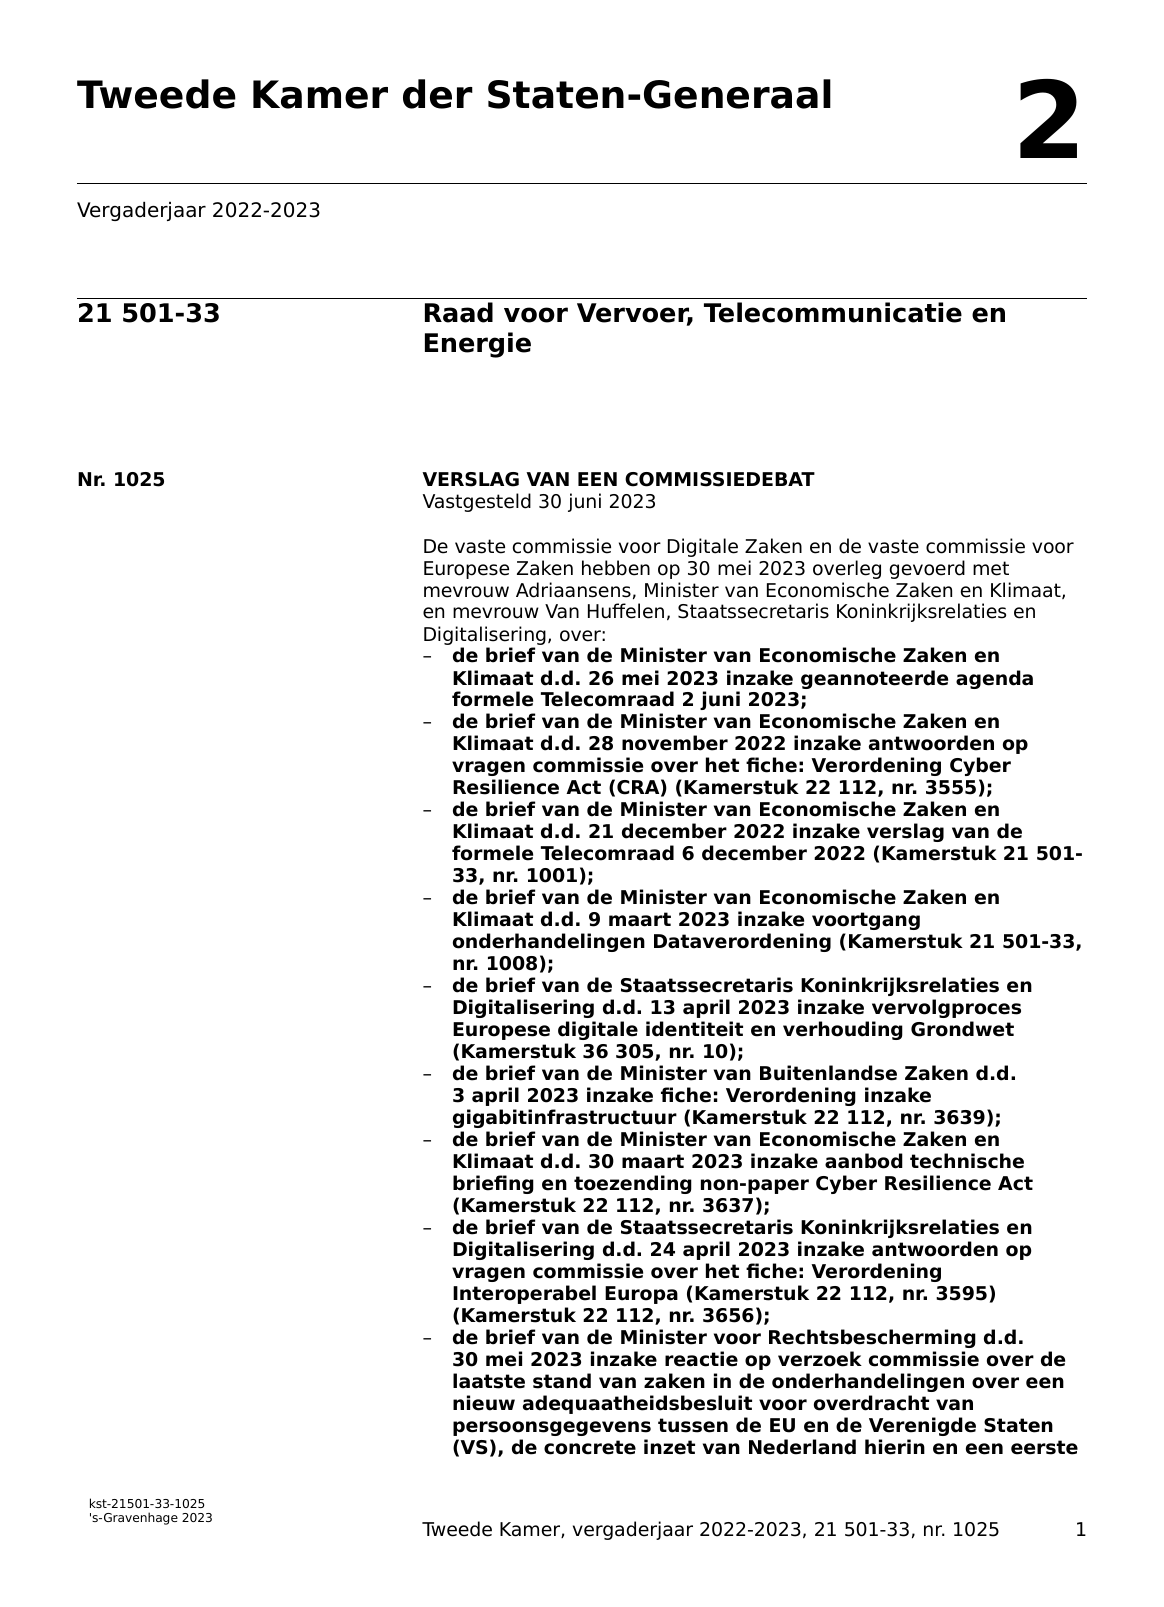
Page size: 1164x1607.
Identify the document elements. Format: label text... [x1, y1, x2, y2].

text De vaste commissie voor Digitale Zaken en de vaste commissie voor Europese Zaken hebben op 30 mei 2023 overleg gevoerd met mevrouw Adriaansens, Minister van Economische Zaken en Klimaat, en mevrouw Van Huffelen, Staatssecretaris Koninkrijksrelaties en Digitalisering, over: [422, 536, 1087, 645]
text – de brief van de Minister van Economische Zaken en Klimaat d.d. 21 december 2022 inzake verslag van de formele Telecomraad 6 december 2022 (Kamerstuk 21 501-33, nr. 1001); [422, 799, 1087, 887]
text – de brief van de Minister van Economische Zaken en Klimaat d.d. 26 mei 2023 inzake geannoteerde agenda formele Telecomraad 2 juni 2023; [422, 645, 1087, 711]
text kst-21501-33-1025 [88, 1497, 323, 1511]
text 's-Gravenhage 2023 [88, 1511, 323, 1525]
text – de brief van de Minister van Economische Zaken en Klimaat d.d. 28 november 2022 inzake antwoorden op vragen commissie over het fiche: Verordening Cyber Resilience Act (CRA) (Kamerstuk 22 112, nr. 3555); [422, 711, 1087, 799]
table_cell Vergaderjaar 2022-2023 [77, 184, 1087, 298]
subtitle 21 501-33 Raad voor Vervoer, Telecommunicatie en Energie [77, 299, 1087, 358]
subtitle Nr. 1025 VERSLAG VAN EEN COMMISSIEDEBAT [77, 469, 1087, 491]
text – de brief van de Minister van Buitenlandse Zaken d.d. 3 april 2023 inzake fiche: Verordening inzake gigabitinfrastructuur (Kamerstuk 22 112, nr. 3639); [422, 1063, 1087, 1129]
text – de brief van de Staatssecretaris Koninkrijksrelaties en Digitalisering d.d. 13 april 2023 inzake vervolgproces Europese digitale identiteit en verhouding Grondwet (Kamerstuk 36 305, nr. 10); [422, 975, 1087, 1063]
text – de brief van de Minister van Economische Zaken en Klimaat d.d. 30 maart 2023 inzake aanbod technische briefing en toezending non-paper Cyber Resilience Act (Kamerstuk 22 112, nr. 3637); [422, 1129, 1087, 1217]
text – de brief van de Staatssecretaris Koninkrijksrelaties en Digitalisering d.d. 24 april 2023 inzake antwoorden op vragen commissie over het fiche: Verordening Interoperabel Europa (Kamerstuk 22 112, nr. 3595) (Kamerstuk 22 112, nr. 3656); [422, 1217, 1087, 1327]
table_header Tweede Kamer der Staten-Generaal [77, 59, 886, 183]
table_header 2 [886, 59, 1087, 183]
text – de brief van de Minister voor Rechtsbescherming d.d. 30 mei 2023 inzake reactie op verzoek commissie over de laatste stand van zaken in de onderhandelingen over een nieuw adequaatheidsbesluit voor overdracht van persoonsgegevens tussen de EU en de Verenigde Staten (VS), de concrete inzet van Nederland hierin en een eerste [422, 1327, 1087, 1459]
text Vastgesteld 30 juni 2023 [422, 491, 1087, 513]
text – de brief van de Minister van Economische Zaken en Klimaat d.d. 9 maart 2023 inzake voortgang onderhandelingen Dataverordening (Kamerstuk 21 501-33, nr. 1008); [422, 887, 1087, 975]
